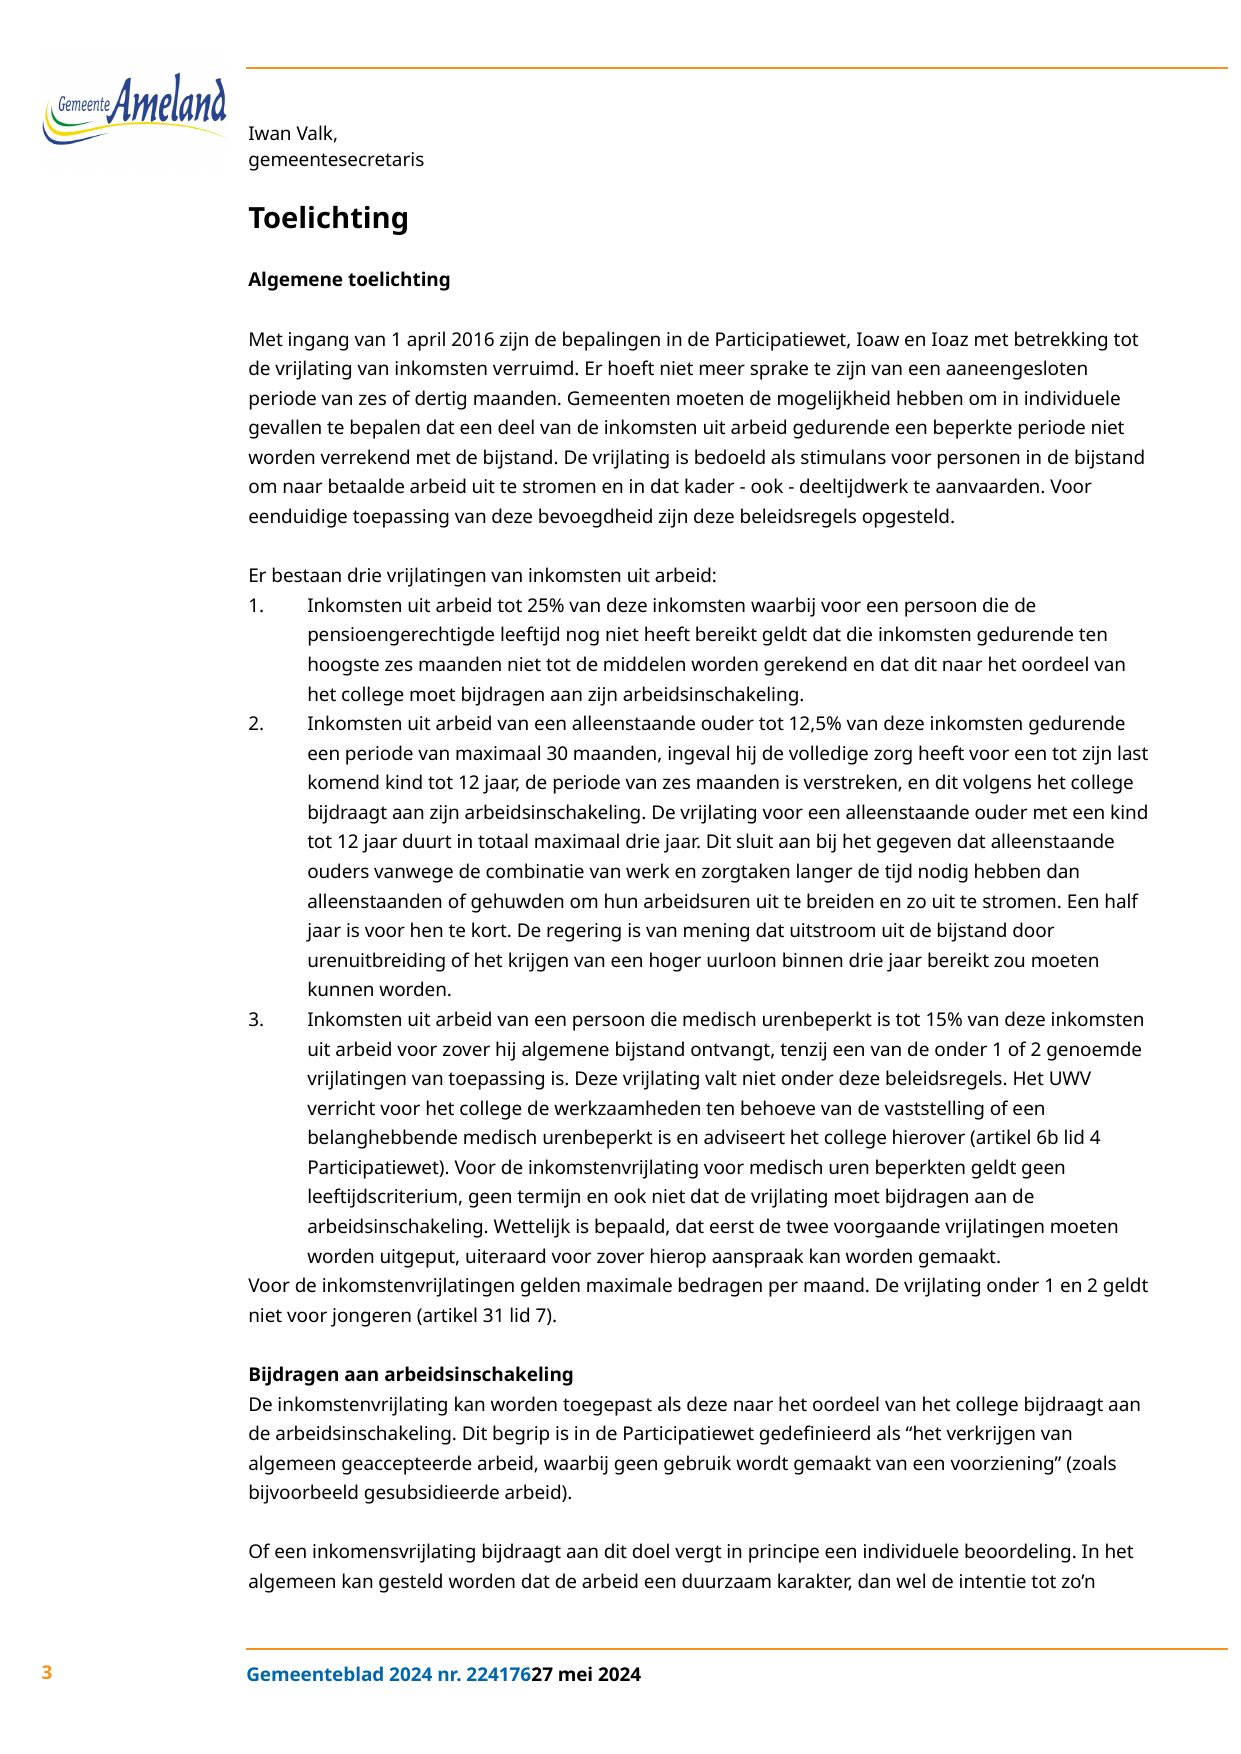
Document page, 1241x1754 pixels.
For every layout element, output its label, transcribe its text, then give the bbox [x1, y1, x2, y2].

text Met ingang van 1 april 2016 zijn de bepalingen in de Participatiewet, Ioaw en Ioaz met betrekking tot de vrijlating van inkomsten verruimd. Er hoeft niet meer sprake te zijn van een aaneengesloten periode van zes of dertig maanden. Gemeenten moeten de mogelijkheid hebben om in individuele gevallen te bepalen dat een deel van de inkomsten uit arbeid gedurende een beperkte periode niet worden verrekend met de bijstand. De vrijlating is bedoeld als stimulans voor personen in de bijstand om naar betaalde arbeid uit te stromen en in dat kader - ook - deeltijdwerk te aanvaarden. Voor eenduidige toepassing van deze bevoegdheid zijn deze beleidsregels opgesteld. [248, 326, 1152, 529]
list Inkomsten uit arbeid van een persoon die medisch urenbeperkt is tot 15% van deze inkomsten uit arbeid voor zover hij algemene bijstand ontvangt, tenzij een van de onder 1 of 2 genoemde vrijlatingen van toepassing is. Deze vrijlating valt niet onder deze beleidsregels. Het UWV verricht voor het college de werkzaamheden ten behoeve van de vaststelling of een belanghebbende medisch urenbeperkt is en adviseert het college hierover (artikel 6b lid 4 Participatiewet). Voor de inkomstenvrijlating voor medisch uren beperkten geldt geen leeftijdscriterium, geen termijn en ook niet dat de vrijlating moet bijdragen aan de arbeidsinschakeling. Wettelijk is bepaald, dat eerst de twee voorgaande vrijlatingen moeten worden uitgeput, uiteraard voor zover hierop aanspraak kan worden gemaakt. [248, 1006, 1152, 1268]
text Voor de inkomstenvrijlatingen gelden maximale bedragen per maand. De vrijlating onder 1 en 2 geldt niet voor jongeren (artikel 31 lid 7). [248, 1272, 1152, 1328]
list Inkomsten uit arbeid tot 25% van deze inkomsten waarbij voor een persoon die de pensioengerechtigde leeftijd nog niet heeft bereikt geldt dat die inkomsten gedurende ten hoogste zes maanden niet tot de middelen worden gerekend en dat dit naar het oordeel van het college moet bijdragen aan zijn arbeidsinschakeling. [248, 592, 1152, 706]
picture [41, 47, 231, 172]
text Algemene toelichting [248, 267, 1152, 292]
text Iwan Valk, [248, 121, 1152, 146]
text De inkomstenvrijlating kan worden toegepast als deze naar het oordeel van het college bijdraagt aan de arbeidsinschakeling. Dit begrip is in de Participatiewet gedefinieerd als “het verkrijgen van algemeen geaccepteerde arbeid, waarbij geen gebruik wordt gemaakt van een voorziening” (zoals bijvoorbeeld gesubsidieerde arbeid). [248, 1391, 1152, 1505]
text gemeentesecretaris [248, 146, 1152, 172]
text Er bestaan drie vrijlatingen van inkomsten uit arbeid: [248, 562, 1152, 588]
text Of een inkomensvrijlating bijdraagt aan dit doel vergt in principe een individuele beoordeling. In het algemeen kan gesteld worden dat de arbeid een duurzaam karakter, dan wel de intentie tot zo’n [248, 1539, 1152, 1594]
list Inkomsten uit arbeid van een alleenstaande ouder tot 12,5% van deze inkomsten gedurende een periode van maximaal 30 maanden, ingeval hij de volledige zorg heeft voor een tot zijn last komend kind tot 12 jaar, de periode van zes maanden is verstreken, en dit volgens het college bijdraagt aan zijn arbeidsinschakeling. De vrijlating voor een alleenstaande ouder met een kind tot 12 jaar duurt in totaal maximaal drie jaar. Dit sluit aan bij het gegeven dat alleenstaande ouders vanwege de combinatie van werk en zorgtaken langer de tijd nodig hebben dan alleenstaanden of gehuwden om hun arbeidsuren uit te breiden en zo uit te stromen. Een half jaar is voor hen te kort. De regering is van mening dat uitstroom uit de bijstand door urenuitbreiding of het krijgen van een hoger uurloon binnen drie jaar bereikt zou moeten kunnen worden. [248, 710, 1152, 1002]
text Bijdragen aan arbeidsinschakeling [248, 1361, 1152, 1387]
text Toelichting [248, 198, 1152, 237]
